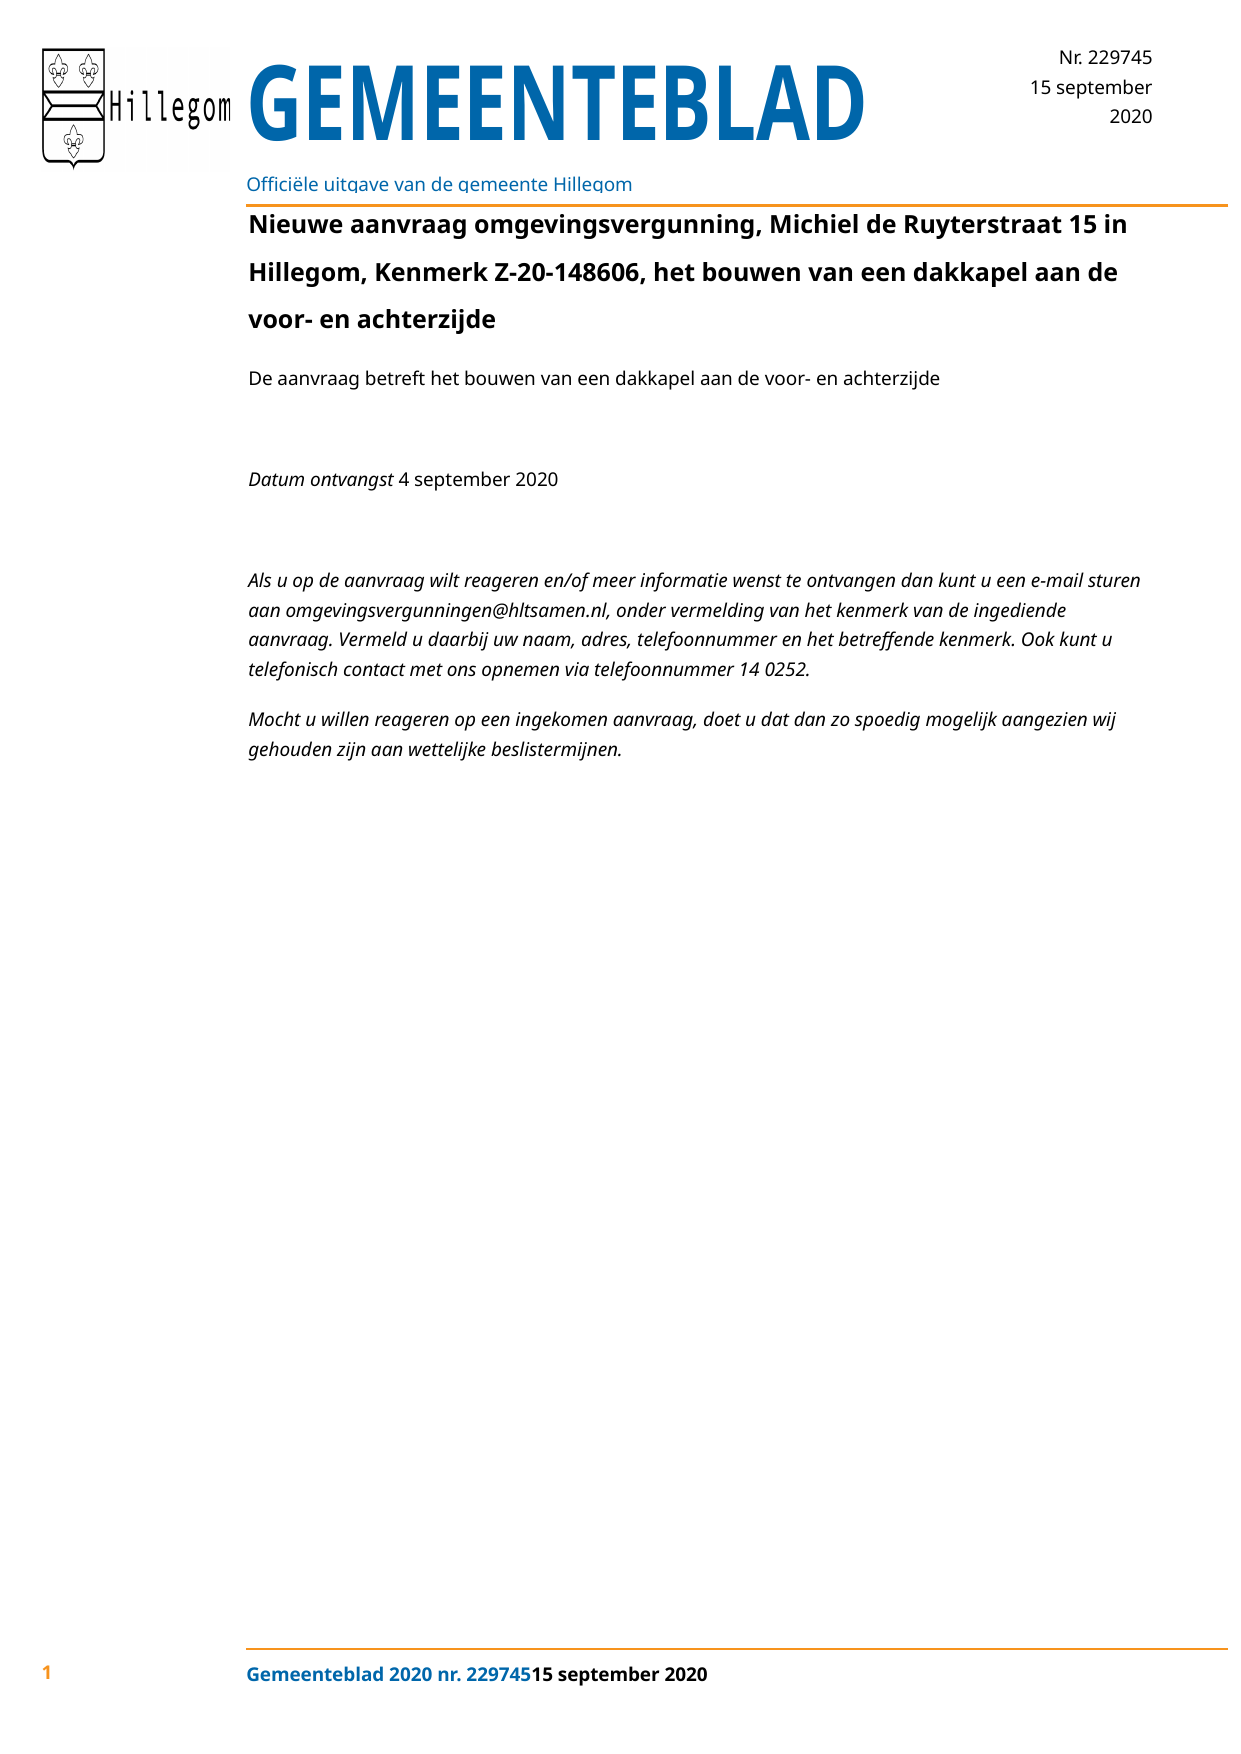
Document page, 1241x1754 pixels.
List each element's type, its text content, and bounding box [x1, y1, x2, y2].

text Mocht u willen reageren op een ingekomen aanvraag, doet u dat dan zo spoedig mogelijk aangezien wij gehouden zijn aan wettelijke beslistermijnen. [248, 706, 1152, 762]
text Als u op de aanvraag wilt reageren en/of meer informatie wenst te ontvangen dan kunt u een e-mail sturen aan omgevingsvergunningen@hltsamen.nl, onder vermelding van het kenmerk van de ingediende aanvraag. Vermeld u daarbij uw naam, adres, telefoonnummer en het betreffende kenmerk. Ook kunt u telefonisch contact met ons opnemen via telefoonnummer 14 0252. [248, 567, 1152, 682]
text Nieuwe aanvraag omgevingsvergunning, Michiel de Ruyterstraat 15 in Hillegom, Kenmerk Z-20-148606, het bouwen van een dakkapel aan de voor- en achterzijde [248, 207, 1152, 336]
text De aanvraag betreft het bouwen van een dakkapel aan de voor- en achterzijde [248, 366, 1152, 391]
text Datum ontvangst 4 september 2020 [248, 466, 1152, 492]
picture [41, 47, 231, 172]
